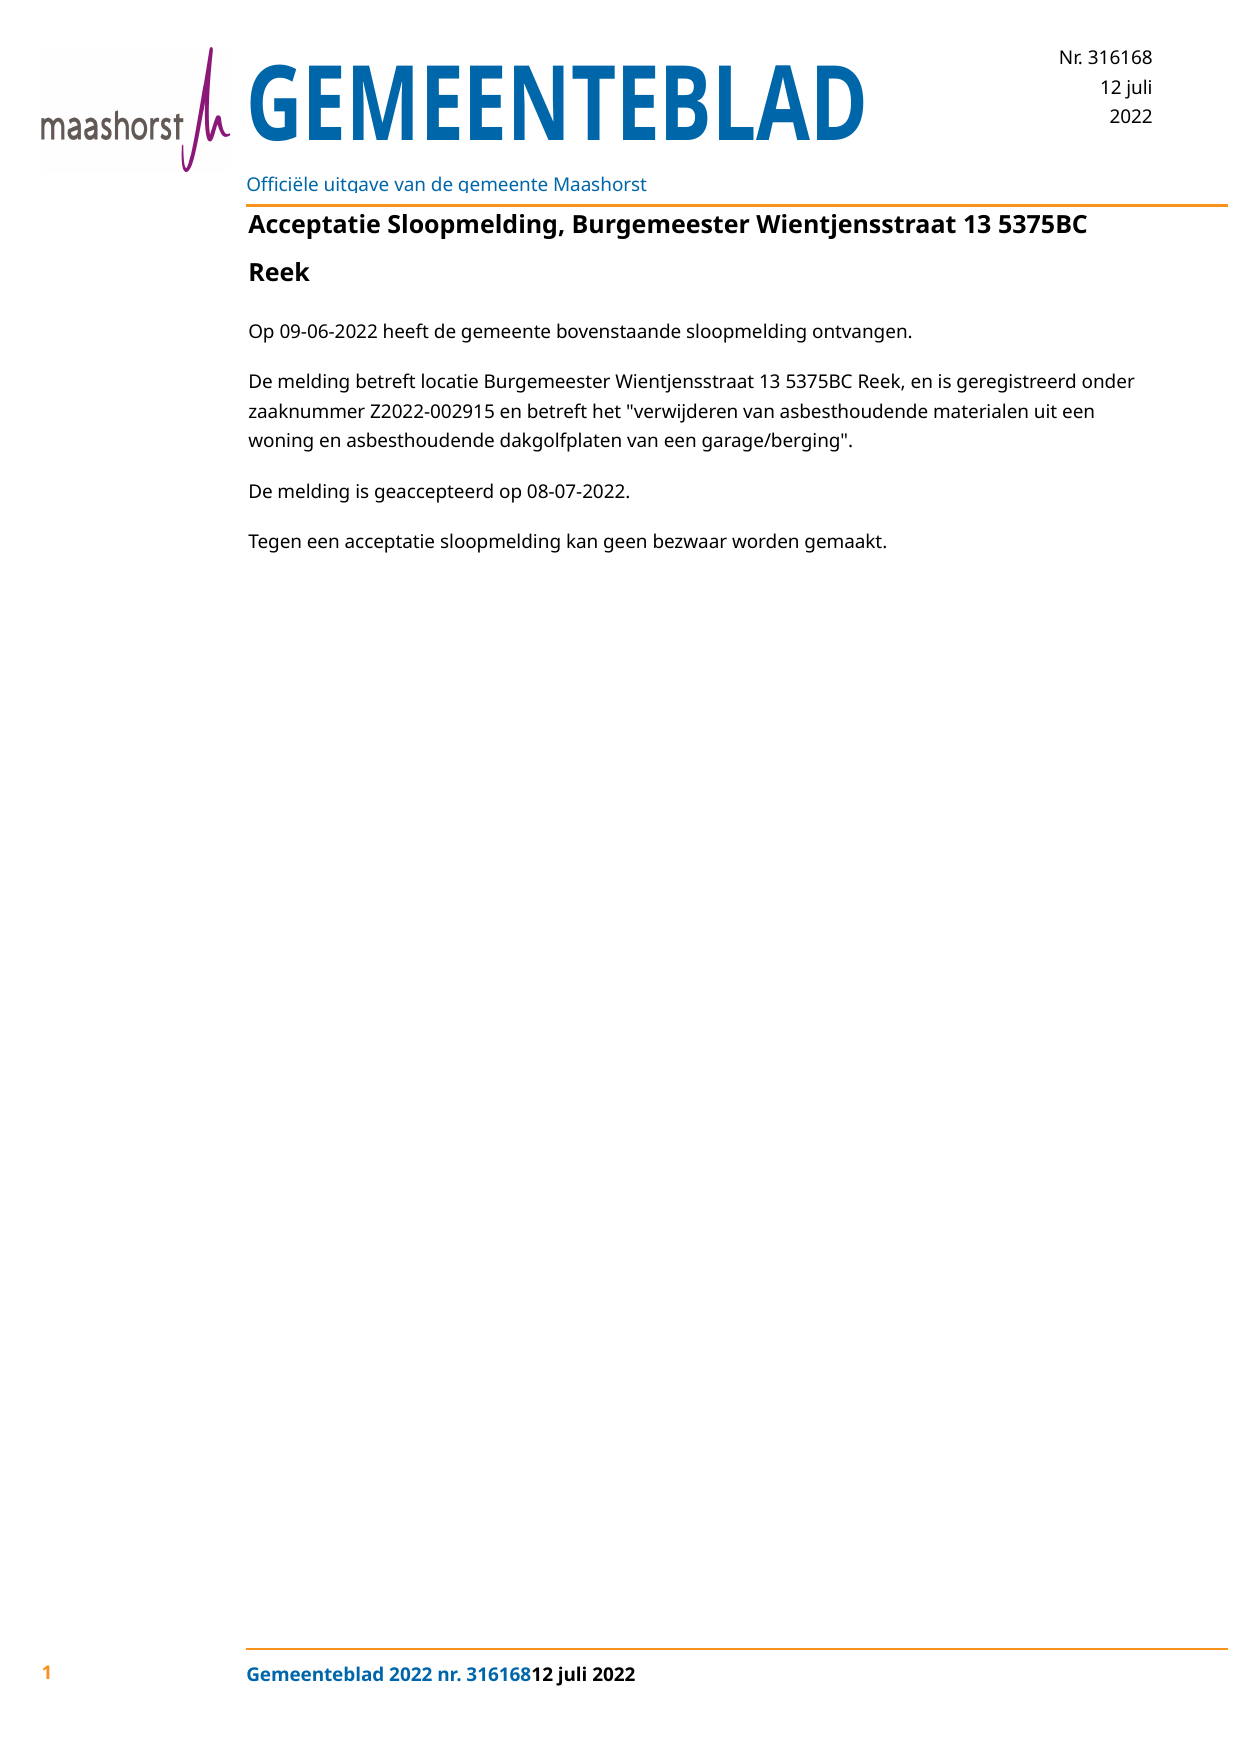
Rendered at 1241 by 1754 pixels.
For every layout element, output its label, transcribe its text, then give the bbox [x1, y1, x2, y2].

text De melding betreft locatie Burgemeester Wientjensstraat 13 5375BC Reek, en is geregistreerd onder zaaknummer Z2022-002915 en betreft het "verwijderen van asbesthoudende materialen uit een woning en asbesthoudende dakgolfplaten van een garage/berging". [248, 368, 1152, 453]
text De melding is geaccepteerd op 08-07-2022. [248, 478, 1152, 504]
text Op 09-06-2022 heeft de gemeente bovenstaande sloopmelding ontvangen. [248, 318, 1152, 344]
picture [41, 47, 231, 172]
text Acceptatie Sloopmelding, Burgemeester Wientjensstraat 13 5375BC Reek [248, 207, 1152, 288]
text Tegen een acceptatie sloopmelding kan geen bezwaar worden gemaakt. [248, 528, 1152, 554]
